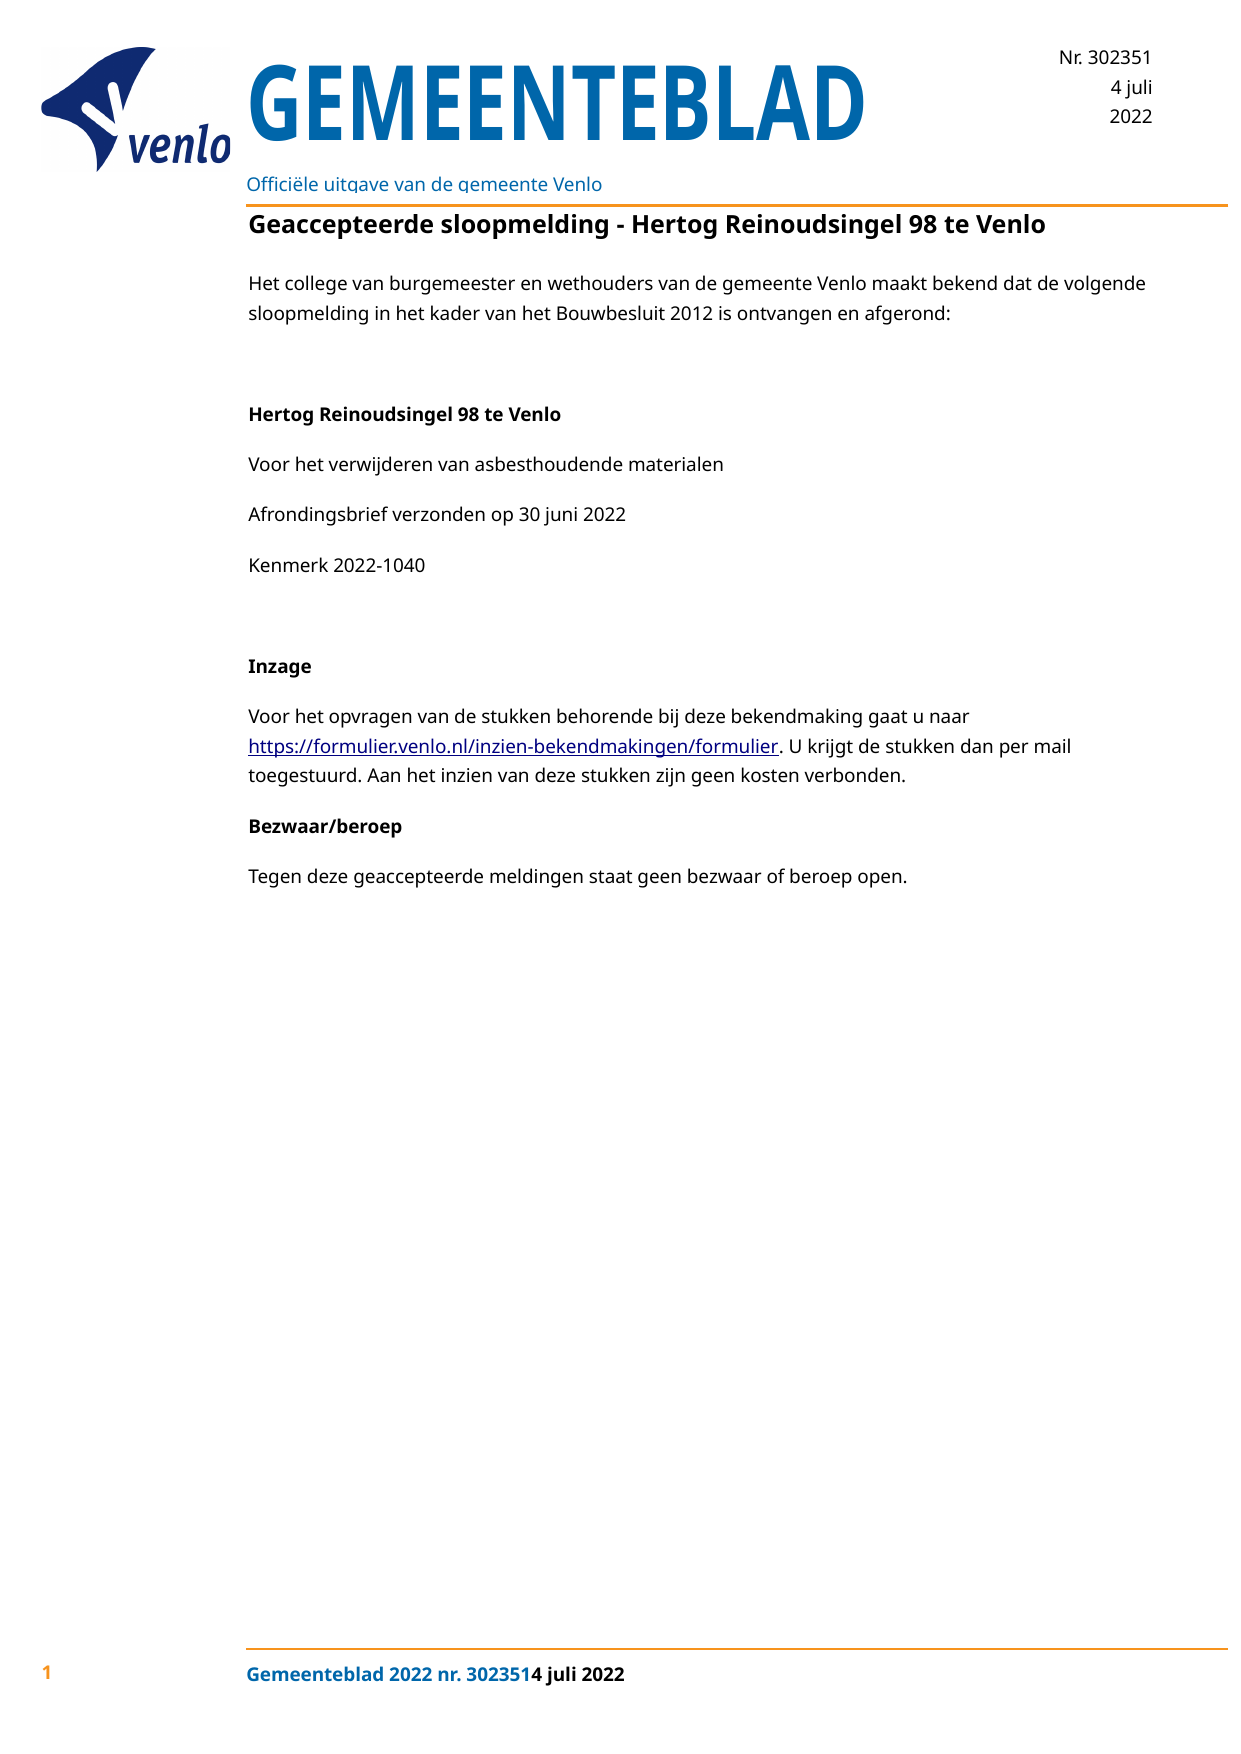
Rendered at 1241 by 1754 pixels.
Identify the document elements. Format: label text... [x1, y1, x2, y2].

text Afrondingsbrief verzonden op 30 juni 2022 [248, 502, 1152, 527]
picture [41, 47, 231, 172]
text Hertog Reinoudsingel 98 te Venlo [248, 401, 1152, 426]
text Bezwaar/beroep [248, 813, 1152, 838]
text Geaccepteerde sloopmelding - Hertog Reinoudsingel 98 te Venlo [248, 207, 1152, 241]
text Voor het verwijderen van asbesthoudende materialen [248, 451, 1152, 477]
text Tegen deze geaccepteerde meldingen staat geen bezwaar of beroep open. [248, 863, 1152, 889]
text Kenmerk 2022-1040 [248, 552, 1152, 578]
text Het college van burgemeester en wethouders van de gemeente Venlo maakt bekend dat de volgende sloopmelding in het kader van het Bouwbesluit 2012 is ontvangen en afgerond: [248, 270, 1152, 326]
text Voor het opvragen van de stukken behorende bij deze bekendmaking gaat u naar https://formulier.venlo.nl/inzien-bekendmakingen/formulier. U krijgt de stukken dan per mail toegestuurd. Aan het inzien van deze stukken zijn geen kosten verbonden. [248, 703, 1152, 788]
text Inzage [248, 653, 1152, 678]
